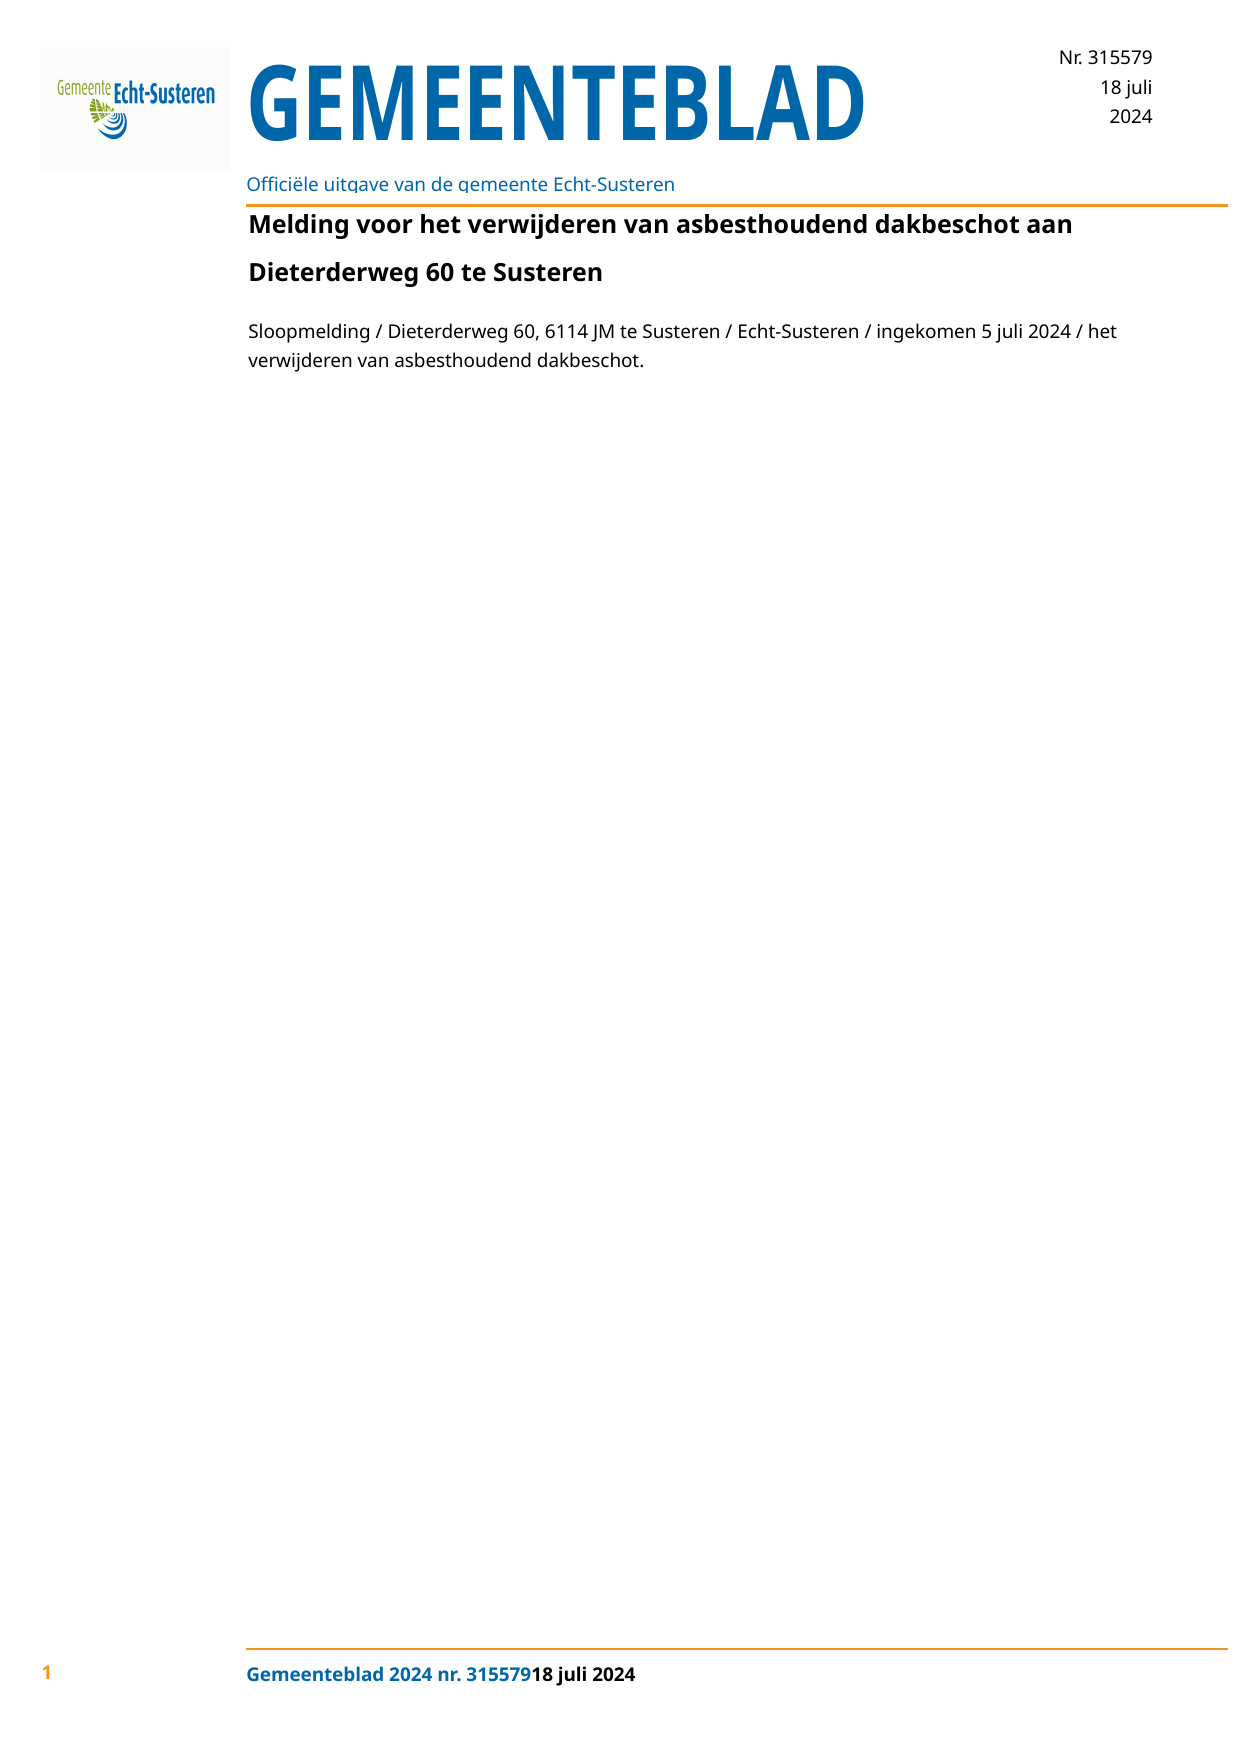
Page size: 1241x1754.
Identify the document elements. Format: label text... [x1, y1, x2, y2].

picture [41, 47, 231, 172]
text Sloopmelding / Dieterderweg 60, 6114 JM te Susteren / Echt-Susteren / ingekomen 5 juli 2024 / het verwijderen van asbesthoudend dakbeschot. [248, 318, 1152, 373]
text Melding voor het verwijderen van asbesthoudend dakbeschot aan Dieterderweg 60 te Susteren [248, 207, 1152, 288]
